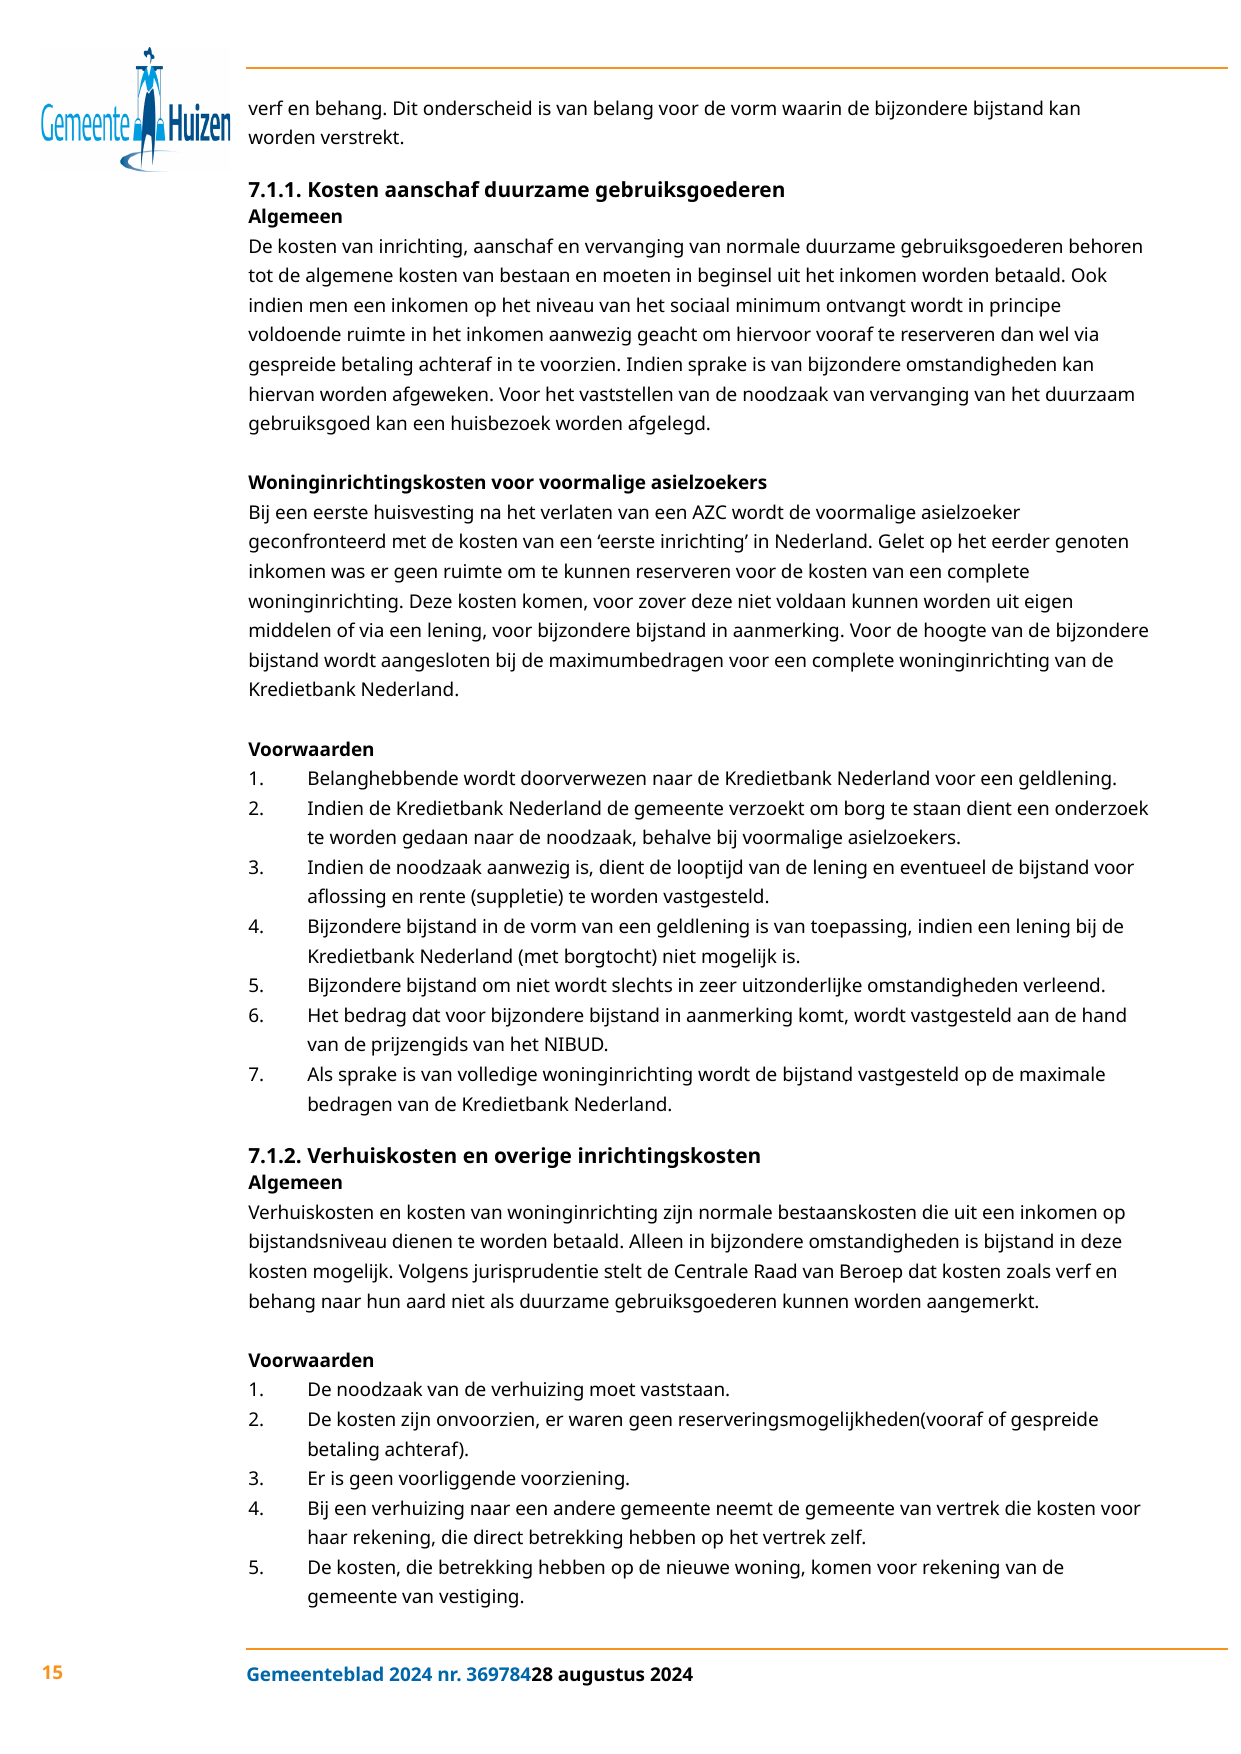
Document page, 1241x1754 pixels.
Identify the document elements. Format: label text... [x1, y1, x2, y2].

text De kosten van inrichting, aanschaf en vervanging van normale duurzame gebruiksgoederen behoren tot de algemene kosten van bestaan en moeten in beginsel uit het inkomen worden betaald. Ook indien men een inkomen op het niveau van het sociaal minimum ontvangt wordt in principe voldoende ruimte in het inkomen aanwezig geacht om hiervoor vooraf te reserveren dan wel via gespreide betaling achteraf in te voorzien. Indien sprake is van bijzondere omstandigheden kan hiervan worden afgeweken. Voor het vaststellen van de noodzaak van vervanging van het duurzaam gebruiksgoed kan een huisbezoek worden afgelegd. [248, 233, 1152, 436]
text Voorwaarden [248, 736, 1152, 761]
list Bij een verhuizing naar een andere gemeente neemt de gemeente van vertrek die kosten voor haar rekening, die direct betrekking hebben op het vertrek zelf. [248, 1495, 1152, 1550]
list Indien de Kredietbank Nederland de gemeente verzoekt om borg te staan dient een onderzoek te worden gedaan naar de noodzaak, behalve bij voormalige asielzoekers. [248, 795, 1152, 850]
list Bijzondere bijstand in de vorm van een geldlening is van toepassing, indien een lening bij de Kredietbank Nederland (met borgtocht) niet mogelijk is. [248, 913, 1152, 968]
list Het bedrag dat voor bijzondere bijstand in aanmerking komt, wordt vastgesteld aan de hand van de prijzengids van het NIBUD. [248, 1002, 1152, 1057]
list Bijzondere bijstand om niet wordt slechts in zeer uitzonderlijke omstandigheden verleend. [248, 972, 1152, 998]
text Algemeen [248, 203, 1152, 229]
text 7.1.1. Kosten aanschaf duurzame gebruiksgoederen [248, 175, 1152, 203]
picture [41, 47, 231, 172]
text verf en behang. Dit onderscheid is van belang voor de vorm waarin de bijzondere bijstand kan worden verstrekt. [248, 95, 1152, 150]
list De noodzaak van de verhuizing moet vaststaan. [248, 1377, 1152, 1402]
text 7.1.2. Verhuiskosten en overige inrichtingskosten [248, 1141, 1152, 1169]
text Algemeen [248, 1169, 1152, 1195]
list De kosten, die betrekking hebben op de nieuwe woning, komen voor rekening van de gemeente van vestiging. [248, 1554, 1152, 1609]
text Voorwaarden [248, 1347, 1152, 1373]
list Indien de noodzaak aanwezig is, dient de looptijd van de lening en eventueel de bijstand voor aflossing en rente (suppletie) te worden vastgesteld. [248, 854, 1152, 909]
text Verhuiskosten en kosten van woninginrichting zijn normale bestaanskosten die uit een inkomen op bijstandsniveau dienen te worden betaald. Alleen in bijzondere omstandigheden is bijstand in deze kosten mogelijk. Volgens jurisprudentie stelt de Centrale Raad van Beroep dat kosten zoals verf en behang naar hun aard niet als duurzame gebruiksgoederen kunnen worden aangemerkt. [248, 1199, 1152, 1314]
list Belanghebbende wordt doorverwezen naar de Kredietbank Nederland voor een geldlening. [248, 765, 1152, 791]
list Als sprake is van volledige woninginrichting wordt de bijstand vastgesteld op de maximale bedragen van de Kredietbank Nederland. [248, 1061, 1152, 1116]
list Er is geen voorliggende voorziening. [248, 1465, 1152, 1491]
text Bij een eerste huisvesting na het verlaten van een AZC wordt de voormalige asielzoeker geconfronteerd met de kosten van een ‘eerste inrichting’ in Nederland. Gelet op het eerder genoten inkomen was er geen ruimte om te kunnen reserveren voor de kosten van een complete woninginrichting. Deze kosten komen, voor zover deze niet voldaan kunnen worden uit eigen middelen of via een lening, voor bijzondere bijstand in aanmerking. Voor de hoogte van de bijzondere bijstand wordt aangesloten bij de maximumbedragen voor een complete woninginrichting van de Kredietbank Nederland. [248, 499, 1152, 702]
list De kosten zijn onvoorzien, er waren geen reserveringsmogelijkheden(vooraf of gespreide betaling achteraf). [248, 1406, 1152, 1462]
text Woninginrichtingskosten voor voormalige asielzoekers [248, 469, 1152, 495]
